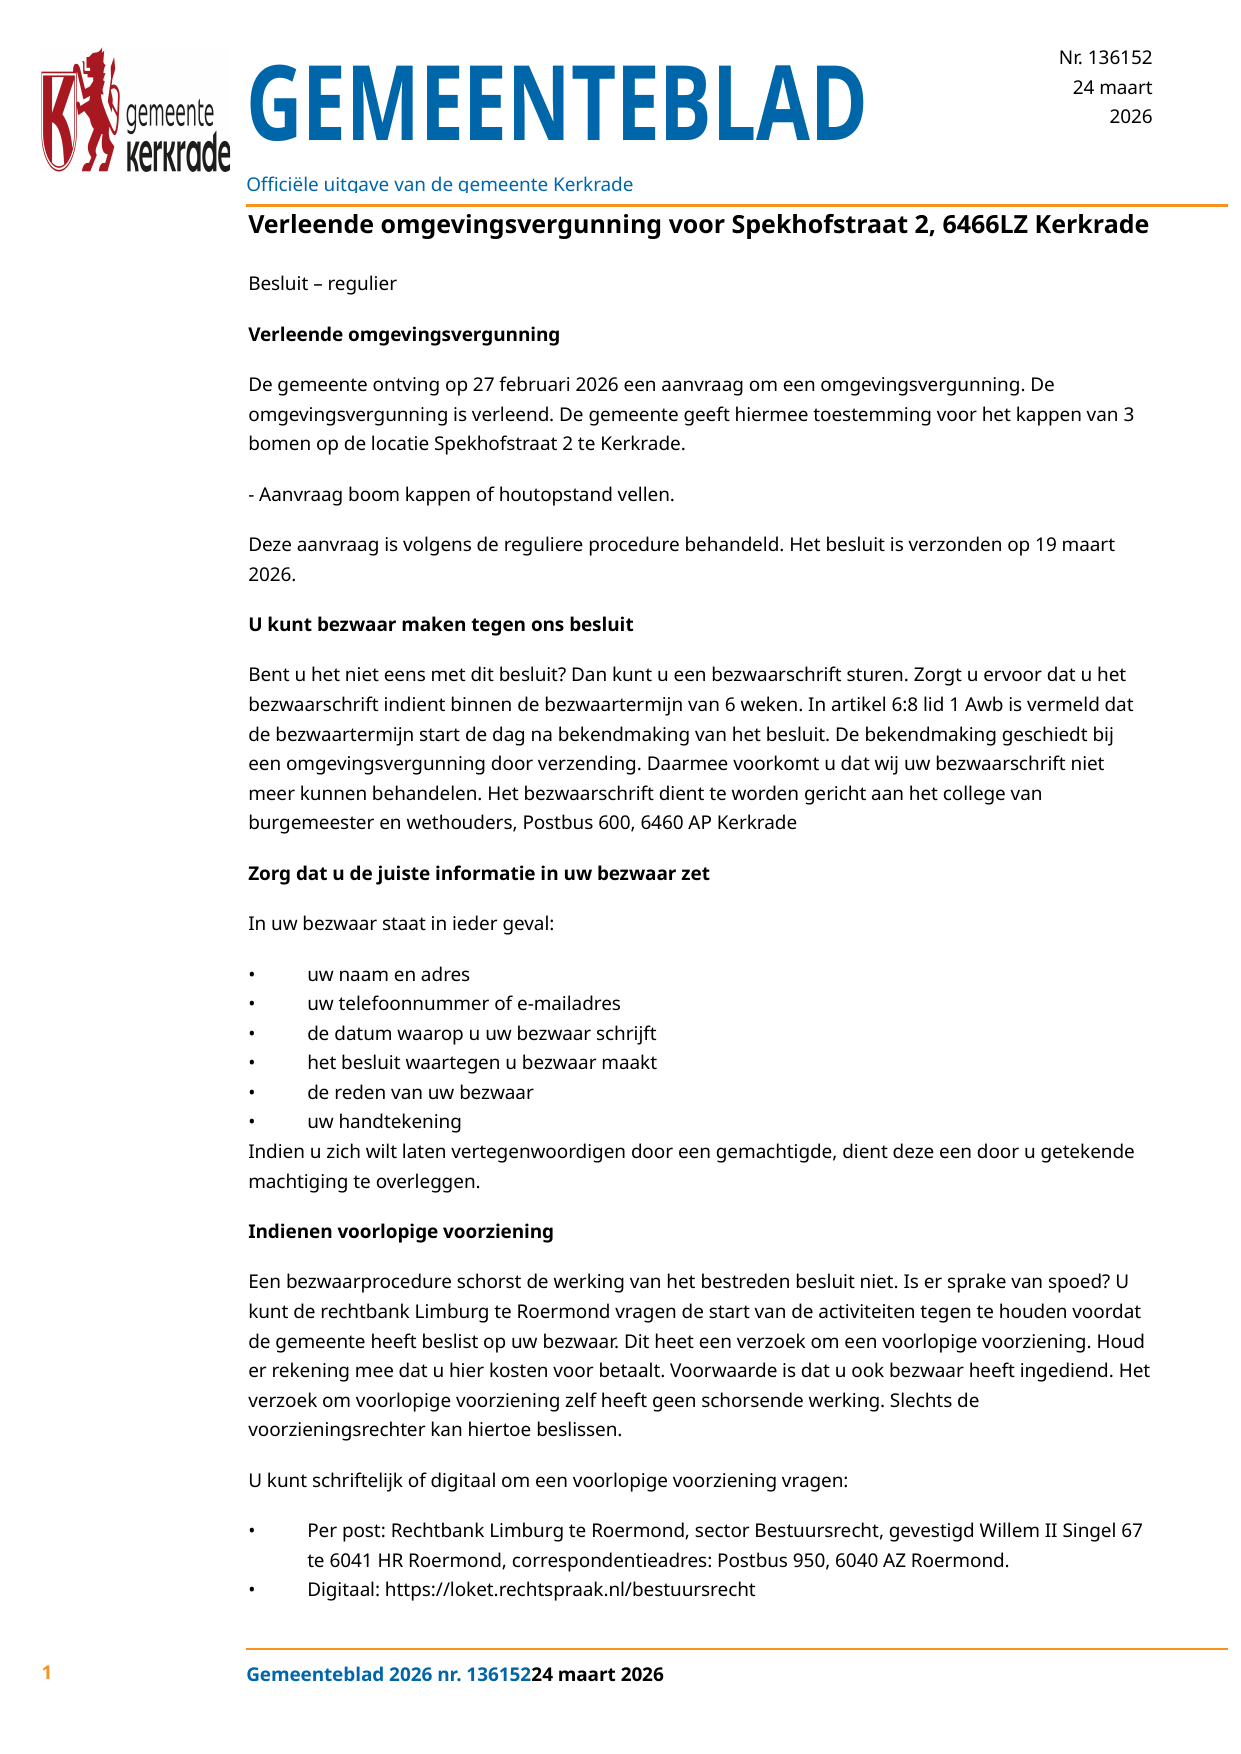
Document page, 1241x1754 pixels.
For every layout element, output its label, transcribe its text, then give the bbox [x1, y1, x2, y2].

text U kunt schriftelijk of digitaal om een voorlopige voorziening vragen: [248, 1467, 1152, 1493]
text U kunt bezwaar maken tegen ons besluit [248, 611, 1152, 637]
list uw handtekening [248, 1109, 1152, 1134]
text De gemeente ontving op 27 februari 2026 een aanvraag om een omgevingsvergunning. De omgevingsvergunning is verleend. De gemeente geeft hiermee toestemming voor het kappen van 3 bomen op de locatie Spekhofstraat 2 te Kerkrade. [248, 371, 1152, 456]
text - Aanvraag boom kappen of houtopstand vellen. [248, 481, 1152, 506]
list het besluit waartegen u bezwaar maakt [248, 1049, 1152, 1075]
text Indienen voorlopige voorziening [248, 1218, 1152, 1244]
text Indien u zich wilt laten vertegenwoordigen door een gemachtigde, dient deze een door u getekende machtiging te overleggen. [248, 1138, 1152, 1193]
text Deze aanvraag is volgens de reguliere procedure behandeld. Het besluit is verzonden op 19 maart 2026. [248, 531, 1152, 586]
text Verleende omgevingsvergunning [248, 321, 1152, 346]
picture [41, 47, 231, 172]
text Een bezwaarprocedure schorst de werking van het bestreden besluit niet. Is er sprake van spoed? U kunt de rechtbank Limburg te Roermond vragen de start van de activiteiten tegen te houden voordat de gemeente heeft beslist op uw bezwaar. Dit heet een verzoek om een voorlopige voorziening. Houd er rekening mee dat u hier kosten voor betaalt. Voorwaarde is dat u ook bezwaar heeft ingediend. Het verzoek om voorlopige voorziening zelf heeft geen schorsende werking. Slechts de voorzieningsrechter kan hiertoe beslissen. [248, 1269, 1152, 1442]
list uw naam en adres [248, 961, 1152, 986]
list de datum waarop u uw bezwaar schrijft [248, 1020, 1152, 1046]
list Digitaal: https://loket.rechtspraak.nl/bestuursrecht [248, 1577, 1152, 1602]
list uw telefoonnummer of e-mailadres [248, 990, 1152, 1016]
list de reden van uw bezwaar [248, 1079, 1152, 1105]
text Zorg dat u de juiste informatie in uw bezwaar zet [248, 860, 1152, 886]
text In uw bezwaar staat in ieder geval: [248, 910, 1152, 936]
list Per post: Rechtbank Limburg te Roermond, sector Bestuursrecht, gevestigd Willem II Singel 67 te 6041 HR Roermond, correspondentieadres: Postbus 950, 6040 AZ Roermond. [248, 1517, 1152, 1573]
text Bent u het niet eens met dit besluit? Dan kunt u een bezwaarschrift sturen. Zorgt u ervoor dat u het bezwaarschrift indient binnen de bezwaartermijn van 6 weken. In artikel 6:8 lid 1 Awb is vermeld dat de bezwaartermijn start de dag na bekendmaking van het besluit. De bekendmaking geschiedt bij een omgevingsvergunning door verzending. Daarmee voorkomt u dat wij uw bezwaarschrift niet meer kunnen behandelen. Het bezwaarschrift dient te worden gericht aan het college van burgemeester en wethouders, Postbus 600, 6460 AP Kerkrade [248, 662, 1152, 835]
text Besluit – regulier [248, 270, 1152, 296]
text Verleende omgevingsvergunning voor Spekhofstraat 2, 6466LZ Kerkrade [248, 207, 1152, 241]
